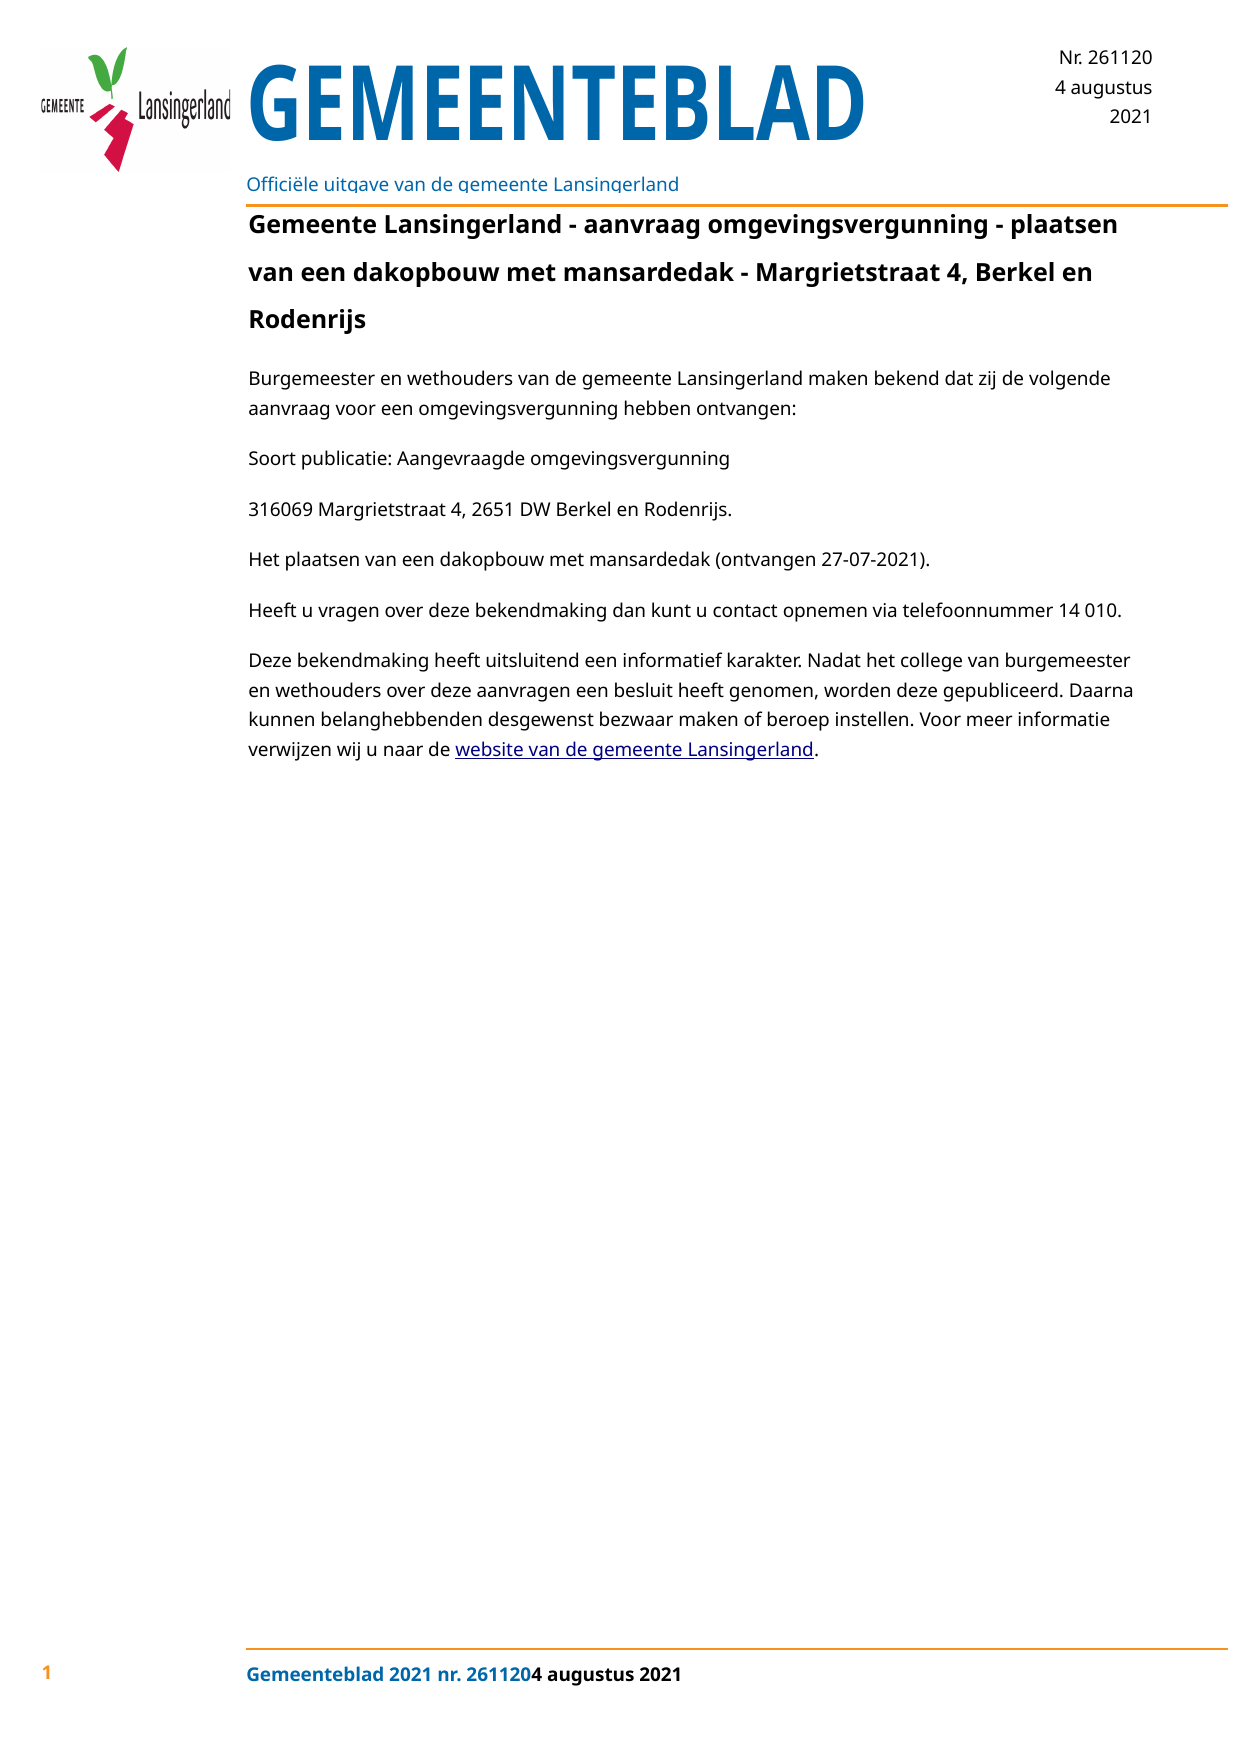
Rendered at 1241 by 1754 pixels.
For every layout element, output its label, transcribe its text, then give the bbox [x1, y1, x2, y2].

text Heeft u vragen over deze bekendmaking dan kunt u contact opnemen via telefoonnummer 14 010. [248, 597, 1152, 622]
text Deze bekendmaking heeft uitsluitend een informatief karakter. Nadat het college van burgemeester en wethouders over deze aanvragen een besluit heeft genomen, worden deze gepubliceerd. Daarna kunnen belanghebbenden desgewenst bezwaar maken of beroep instellen. Voor meer informatie verwijzen wij u naar de website van de gemeente Lansingerland. [248, 647, 1152, 762]
picture [41, 47, 231, 172]
text Het plaatsen van een dakopbouw met mansardedak (ontvangen 27-07-2021). [248, 546, 1152, 572]
text 316069 Margrietstraat 4, 2651 DW Berkel en Rodenrijs. [248, 496, 1152, 522]
text Burgemeester en wethouders van de gemeente Lansingerland maken bekend dat zij de volgende aanvraag voor een omgevingsvergunning hebben ontvangen: [248, 366, 1152, 421]
text Soort publicatie: Aangevraagde omgevingsvergunning [248, 446, 1152, 471]
text Gemeente Lansingerland - aanvraag omgevingsvergunning - plaatsen van een dakopbouw met mansardedak - Margrietstraat 4, Berkel en Rodenrijs [248, 207, 1152, 336]
